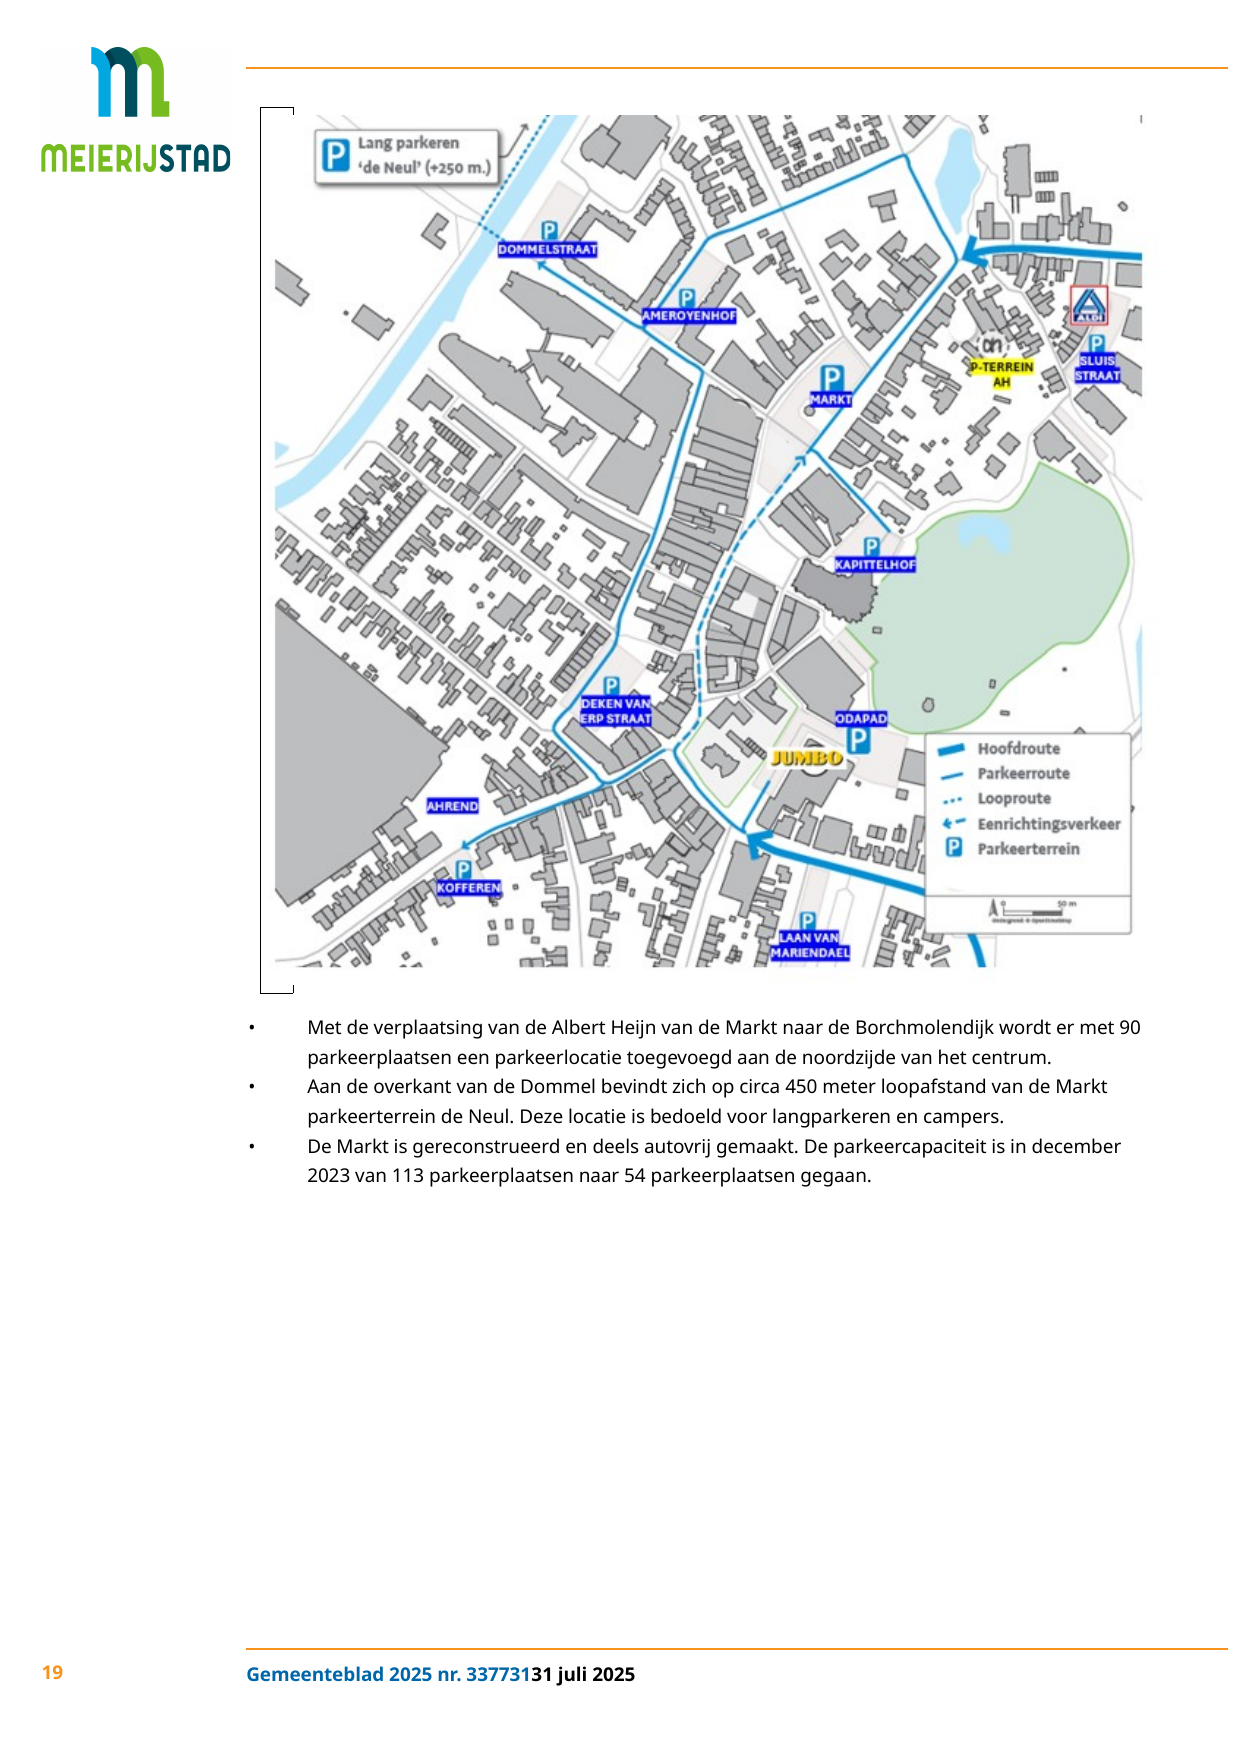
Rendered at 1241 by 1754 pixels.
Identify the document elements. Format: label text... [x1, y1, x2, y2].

picture [268, 115, 1173, 985]
list Met de verplaatsing van de Albert Heijn van de Markt naar de Borchmolendijk wordt er met 90 parkeerplaatsen een parkeerlocatie toegevoegd aan de noordzijde van het centrum. [248, 1014, 1152, 1070]
list De Markt is gereconstrueerd en deels autovrij gemaakt. De parkeercapaciteit is in december 2023 van 113 parkeerplaatsen naar 54 parkeerplaatsen gegaan. [248, 1133, 1152, 1188]
picture [41, 47, 231, 172]
list Aan de overkant van de Dommel bevindt zich op circa 450 meter loopafstand van de Markt parkeerterrein de Neul. Deze locatie is bedoeld voor langparkeren en campers. [248, 1074, 1152, 1129]
